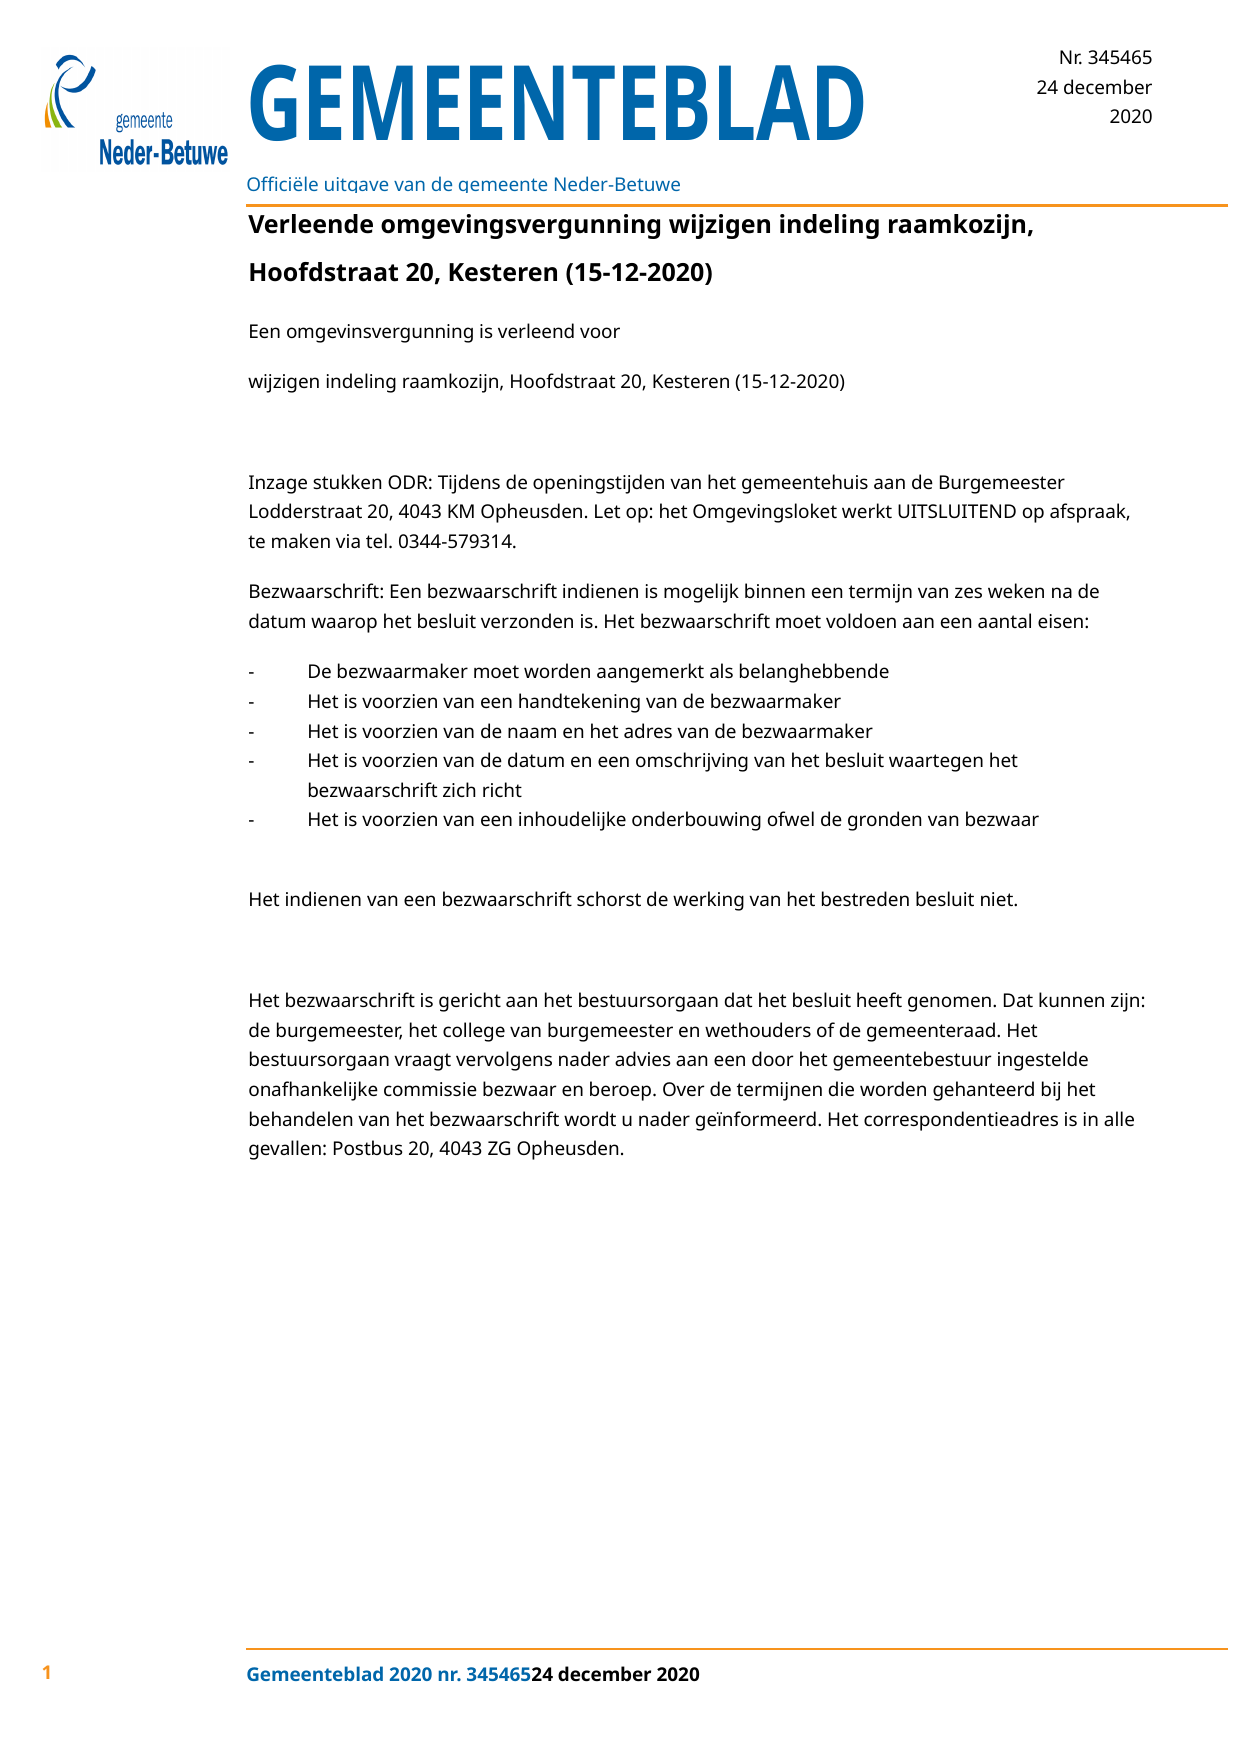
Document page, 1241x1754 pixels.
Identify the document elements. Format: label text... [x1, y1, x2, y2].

text Het indienen van een bezwaarschrift schorst de werking van het bestreden besluit niet. [248, 887, 1152, 912]
text Inzage stukken ODR: Tijdens de openingstijden van het gemeentehuis aan de Burgemeester Lodderstraat 20, 4043 KM Opheusden. Let op: het Omgevingsloket werkt UITSLUITEND op afspraak, te maken via tel. 0344-579314. [248, 469, 1152, 554]
text Verleende omgevingsvergunning wijzigen indeling raamkozijn, Hoofdstraat 20, Kesteren (15-12-2020) [248, 207, 1152, 288]
list De bezwaarmaker moet worden aangemerkt als belanghebbende [248, 659, 1152, 684]
text Bezwaarschrift: Een bezwaarschrift indienen is mogelijk binnen een termijn van zes weken na de datum waarop het besluit verzonden is. Het bezwaarschrift moet voldoen aan een aantal eisen: [248, 579, 1152, 634]
list Het is voorzien van de datum en een omschrijving van het besluit waartegen het bezwaarschrift zich richt [248, 747, 1152, 803]
text Een omgevinsvergunning is verleend voor [248, 318, 1152, 344]
picture [41, 47, 231, 172]
list Het is voorzien van een inhoudelijke onderbouwing ofwel de gronden van bezwaar [248, 807, 1152, 832]
list Het is voorzien van een handtekening van de bezwaarmaker [248, 688, 1152, 714]
list Het is voorzien van de naam en het adres van de bezwaarmaker [248, 718, 1152, 744]
text Het bezwaarschrift is gericht aan het bestuursorgaan dat het besluit heeft genomen. Dat kunnen zijn: de burgemeester, het college van burgemeester en wethouders of de gemeenteraad. Het bestuursorgaan vraagt vervolgens nader advies aan een door het gemeentebestuur ingestelde onafhankelijke commissie bezwaar en beroep. Over de termijnen die worden gehanteerd bij het behandelen van het bezwaarschrift wordt u nader geïnformeerd. Het correspondentieadres is in alle gevallen: Postbus 20, 4043 ZG Opheusden. [248, 987, 1152, 1161]
text wijzigen indeling raamkozijn, Hoofdstraat 20, Kesteren (15-12-2020) [248, 368, 1152, 394]
